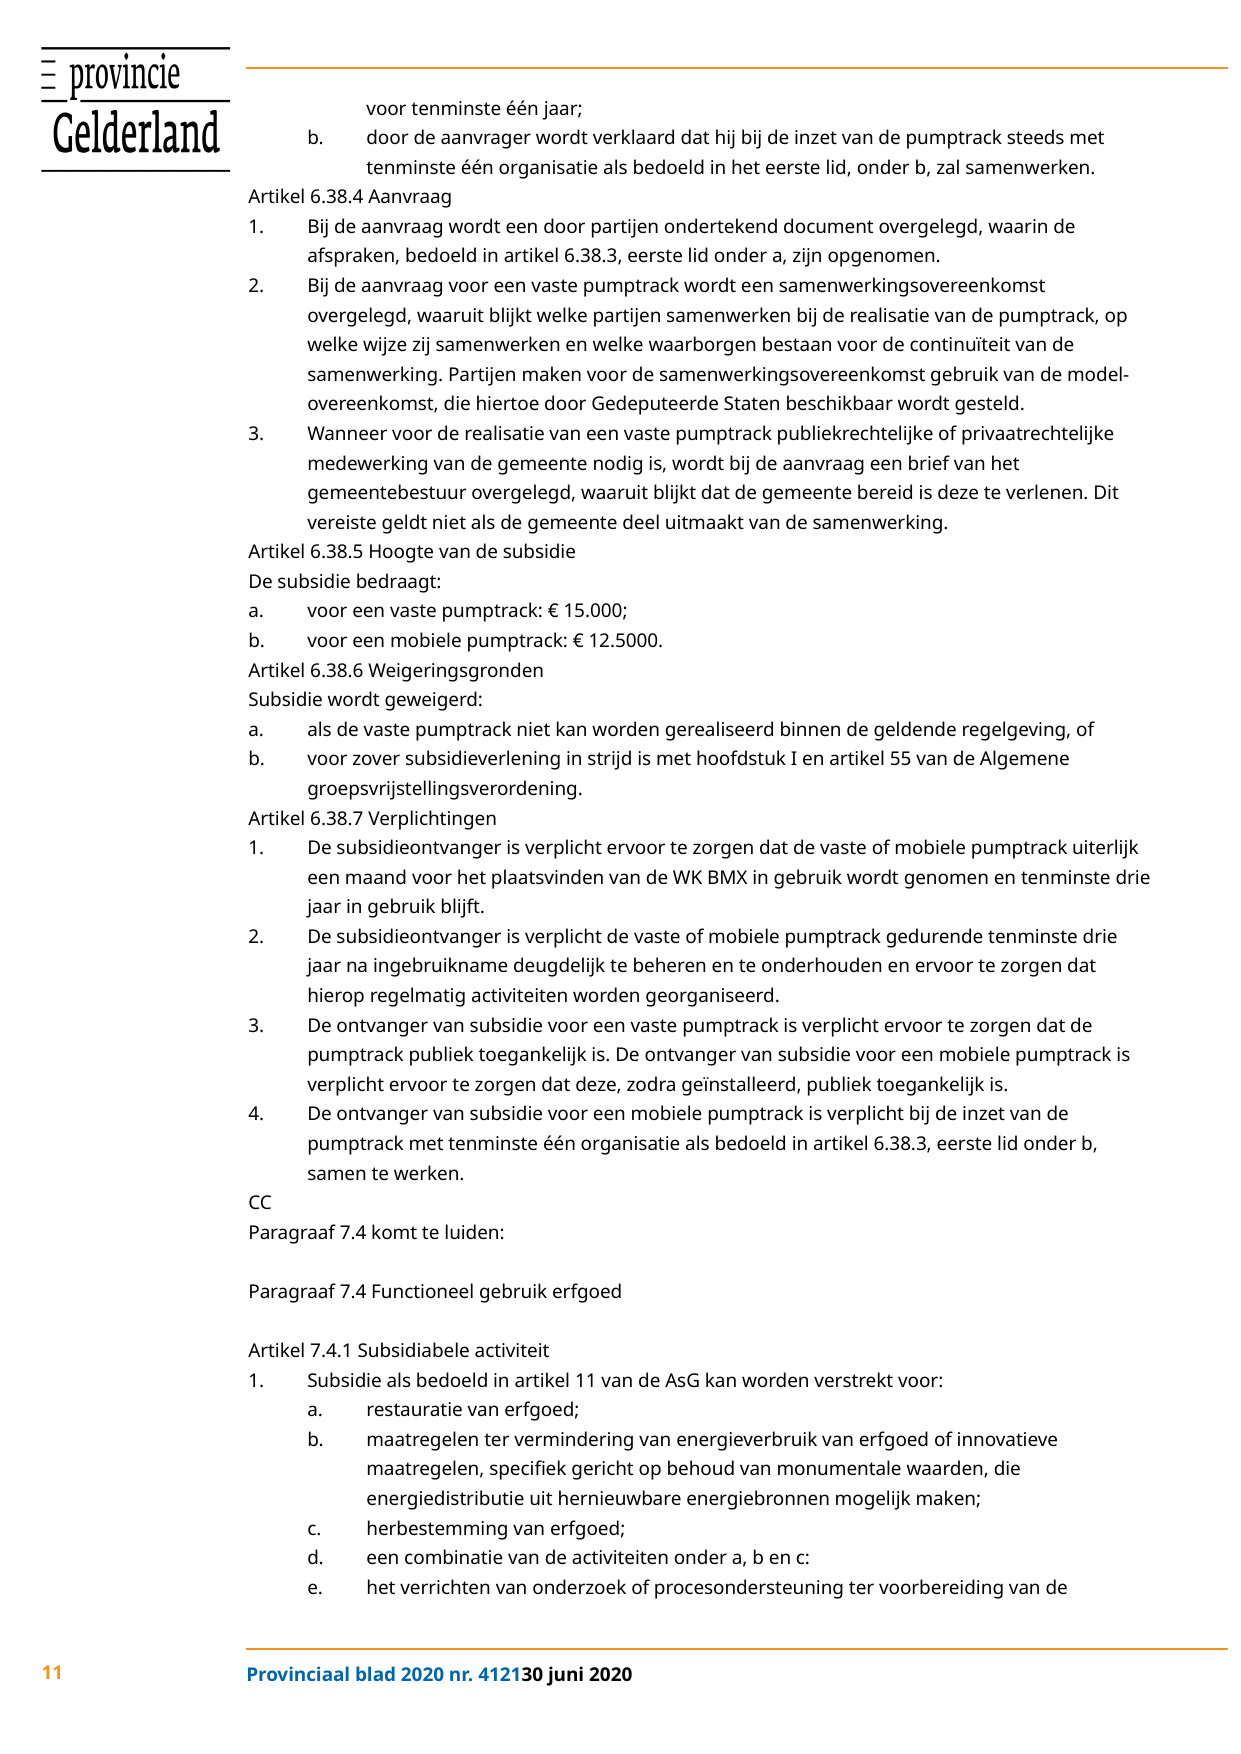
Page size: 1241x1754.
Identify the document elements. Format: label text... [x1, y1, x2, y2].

list het verrichten van onderzoek of procesondersteuning ter voorbereiding van de [307, 1574, 1152, 1600]
list een combinatie van de activiteiten onder a, b en c: [307, 1544, 1152, 1570]
list De ontvanger van subsidie voor een vaste pumptrack is verplicht ervoor te zorgen dat de pumptrack publiek toegankelijk is. De ontvanger van subsidie voor een mobiele pumptrack is verplicht ervoor te zorgen dat deze, zodra geïnstalleerd, publiek toegankelijk is. [248, 1012, 1152, 1097]
text CC [248, 1189, 1152, 1215]
list restauratie van erfgoed; [307, 1396, 1152, 1422]
list De subsidieontvanger is verplicht de vaste of mobiele pumptrack gedurende tenminste drie jaar na ingebruikname deugdelijk te beheren en te onderhouden en ervoor te zorgen dat hierop regelmatig activiteiten worden georganiseerd. [248, 923, 1152, 1008]
text Paragraaf 7.4 Functioneel gebruik erfgoed [248, 1278, 1152, 1304]
list voor een vaste pumptrack: € 15.000; [248, 598, 1152, 623]
list De subsidieontvanger is verplicht ervoor te zorgen dat de vaste of mobiele pumptrack uiterlijk een maand voor het plaatsvinden van de WK BMX in gebruik wordt genomen en tenminste drie jaar in gebruik blijft. [248, 834, 1152, 919]
list voor zover subsidieverlening in strijd is met hoofdstuk I en artikel 55 van de Algemene groepsvrijstellingsverordening. [248, 746, 1152, 801]
list voor tenminste één jaar; [307, 95, 1152, 121]
list door de aanvrager wordt verklaard dat hij bij de inzet van de pumptrack steeds met tenminste één organisatie als bedoeld in het eerste lid, onder b, zal samenwerken. [307, 124, 1152, 180]
list Bij de aanvraag wordt een door partijen ondertekend document overgelegd, waarin de afspraken, bedoeld in artikel 6.38.3, eerste lid onder a, zijn opgenomen. [248, 213, 1152, 268]
list Subsidie als bedoeld in artikel 11 van de AsG kan worden verstrekt voor: [248, 1367, 1152, 1393]
text De subsidie bedraagt: [248, 568, 1152, 594]
list voor een mobiele pumptrack: € 12.5000. [248, 627, 1152, 653]
text Artikel 6.38.6 Weigeringsgronden [248, 657, 1152, 683]
text Artikel 6.38.7 Verplichtingen [248, 805, 1152, 831]
picture [41, 47, 231, 172]
list herbestemming van erfgoed; [307, 1515, 1152, 1541]
list maatregelen ter vermindering van energieverbruik van erfgoed of innovatieve maatregelen, specifiek gericht op behoud van monumentale waarden, die energiedistributie uit hernieuwbare energiebronnen mogelijk maken; [307, 1426, 1152, 1511]
text Artikel 6.38.5 Hoogte van de subsidie [248, 538, 1152, 564]
list Bij de aanvraag voor een vaste pumptrack wordt een samenwerkingsovereenkomst overgelegd, waaruit blijkt welke partijen samenwerken bij de realisatie van de pumptrack, op welke wijze zij samenwerken en welke waarborgen bestaan voor de continuïteit van de samenwerking. Partijen maken voor de samenwerkingsovereenkomst gebruik van de model-overeenkomst, die hiertoe door Gedeputeerde Staten beschikbaar wordt gesteld. [248, 272, 1152, 416]
list als de vaste pumptrack niet kan worden gerealiseerd binnen de geldende regelgeving, of [248, 716, 1152, 742]
list Wanneer voor de realisatie van een vaste pumptrack publiekrechtelijke of privaatrechtelijke medewerking van de gemeente nodig is, wordt bij de aanvraag een brief van het gemeentebestuur overgelegd, waaruit blijkt dat de gemeente bereid is deze te verlenen. Dit vereiste geldt niet als de gemeente deel uitmaakt van de samenwerking. [248, 420, 1152, 535]
text Paragraaf 7.4 komt te luiden: [248, 1219, 1152, 1245]
list De ontvanger van subsidie voor een mobiele pumptrack is verplicht bij de inzet van de pumptrack met tenminste één organisatie als bedoeld in artikel 6.38.3, eerste lid onder b, samen te werken. [248, 1101, 1152, 1186]
text Artikel 7.4.1 Subsidiabele activiteit [248, 1337, 1152, 1363]
text Subsidie wordt geweigerd: [248, 686, 1152, 712]
text Artikel 6.38.4 Aanvraag [248, 183, 1152, 209]
